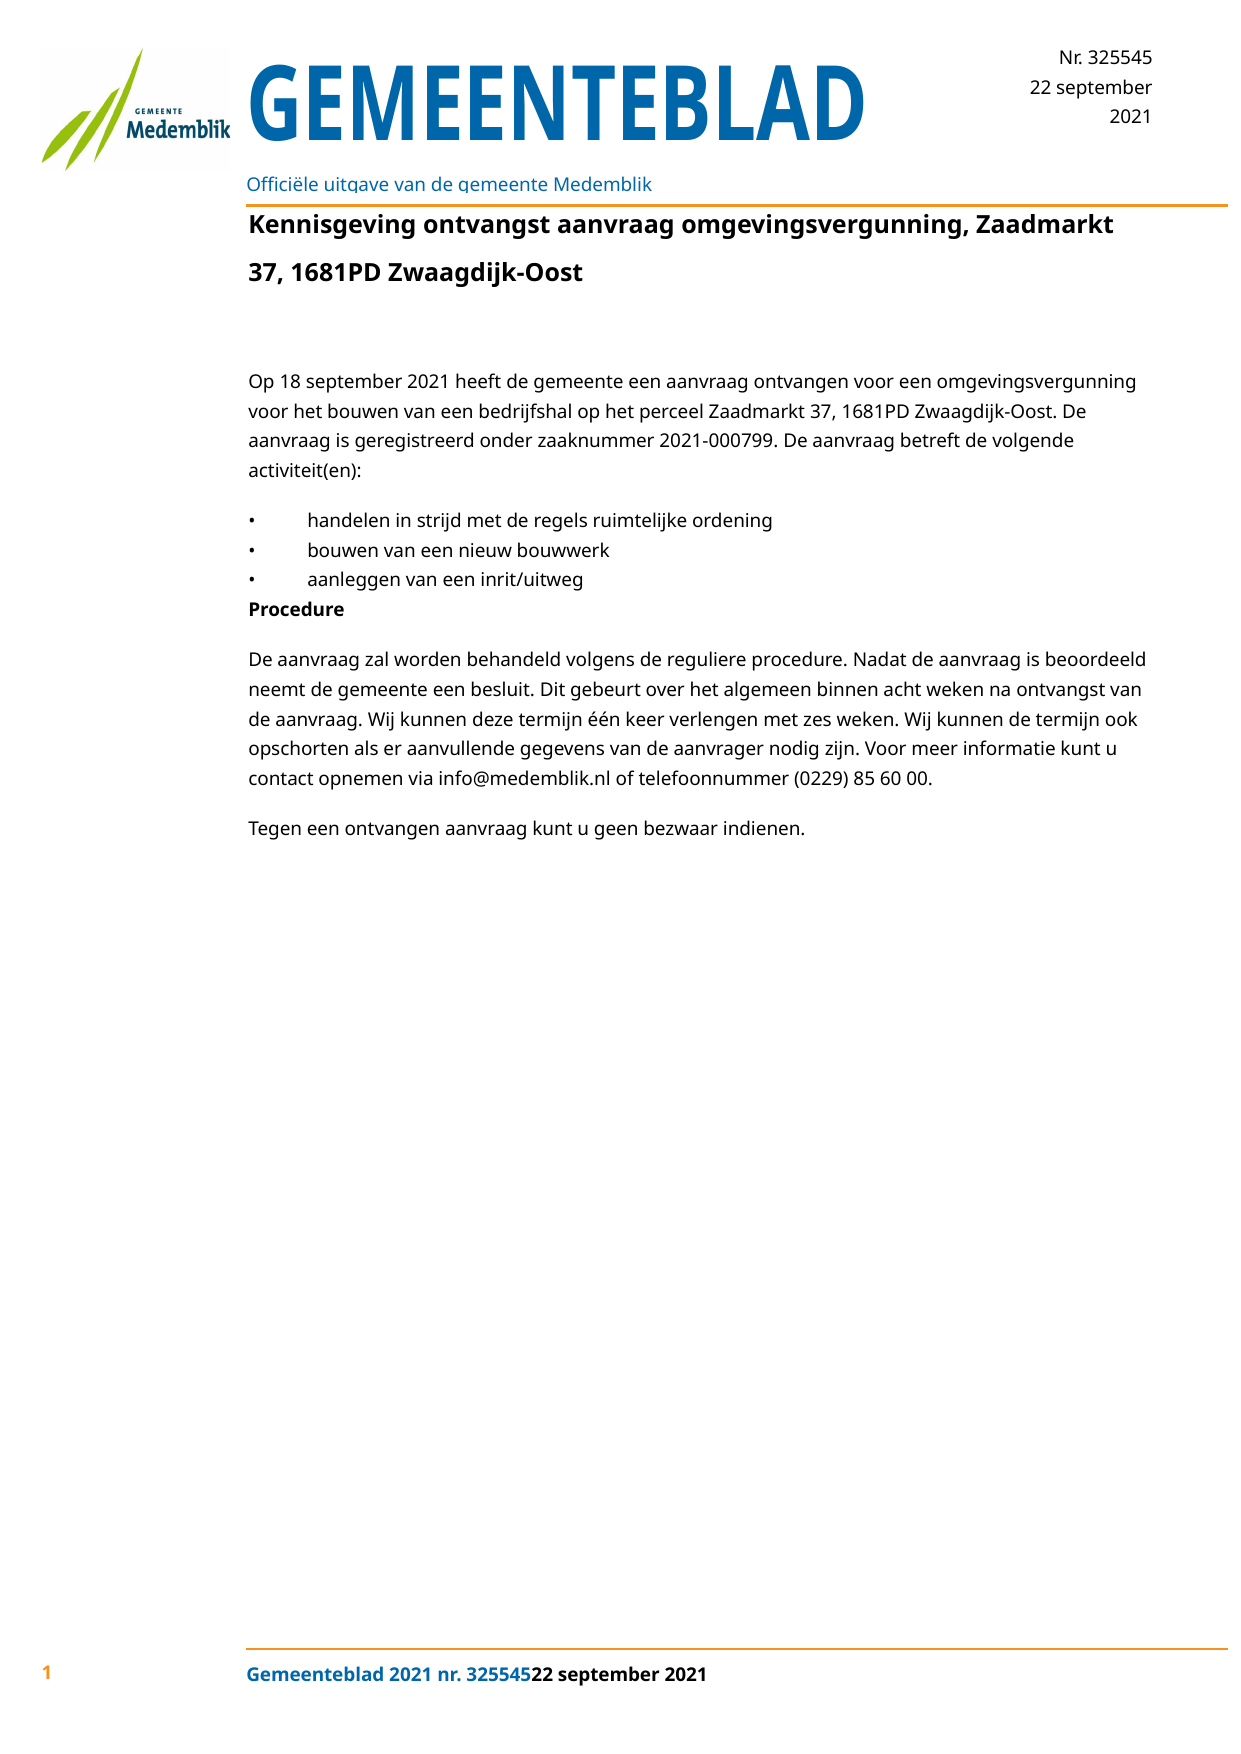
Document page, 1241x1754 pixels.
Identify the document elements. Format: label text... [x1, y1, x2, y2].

text Op 18 september 2021 heeft de gemeente een aanvraag ontvangen voor een omgevingsvergunning voor het bouwen van een bedrijfshal op het perceel Zaadmarkt 37, 1681PD Zwaagdijk-Oost. De aanvraag is geregistreerd onder zaaknummer 2021-000799. De aanvraag betreft de volgende activiteit(en): [248, 368, 1152, 483]
text Procedure [248, 596, 1152, 622]
text Kennisgeving ontvangst aanvraag omgevingsvergunning, Zaadmarkt 37, 1681PD Zwaagdijk-Oost [248, 207, 1152, 288]
text Tegen een ontvangen aanvraag kunt u geen bezwaar indienen. [248, 815, 1152, 841]
list bouwen van een nieuw bouwwerk [248, 537, 1152, 563]
list handelen in strijd met de regels ruimtelijke ordening [248, 507, 1152, 533]
list aanleggen van een inrit/uitweg [248, 567, 1152, 592]
text De aanvraag zal worden behandeld volgens de reguliere procedure. Nadat de aanvraag is beoordeeld neemt de gemeente een besluit. Dit gebeurt over het algemeen binnen acht weken na ontvangst van de aanvraag. Wij kunnen deze termijn één keer verlengen met zes weken. Wij kunnen de termijn ook opschorten als er aanvullende gegevens van de aanvrager nodig zijn. Voor meer informatie kunt u contact opnemen via info@medemblik.nl of telefoonnummer (0229) 85 60 00. [248, 647, 1152, 791]
picture [41, 47, 231, 172]
